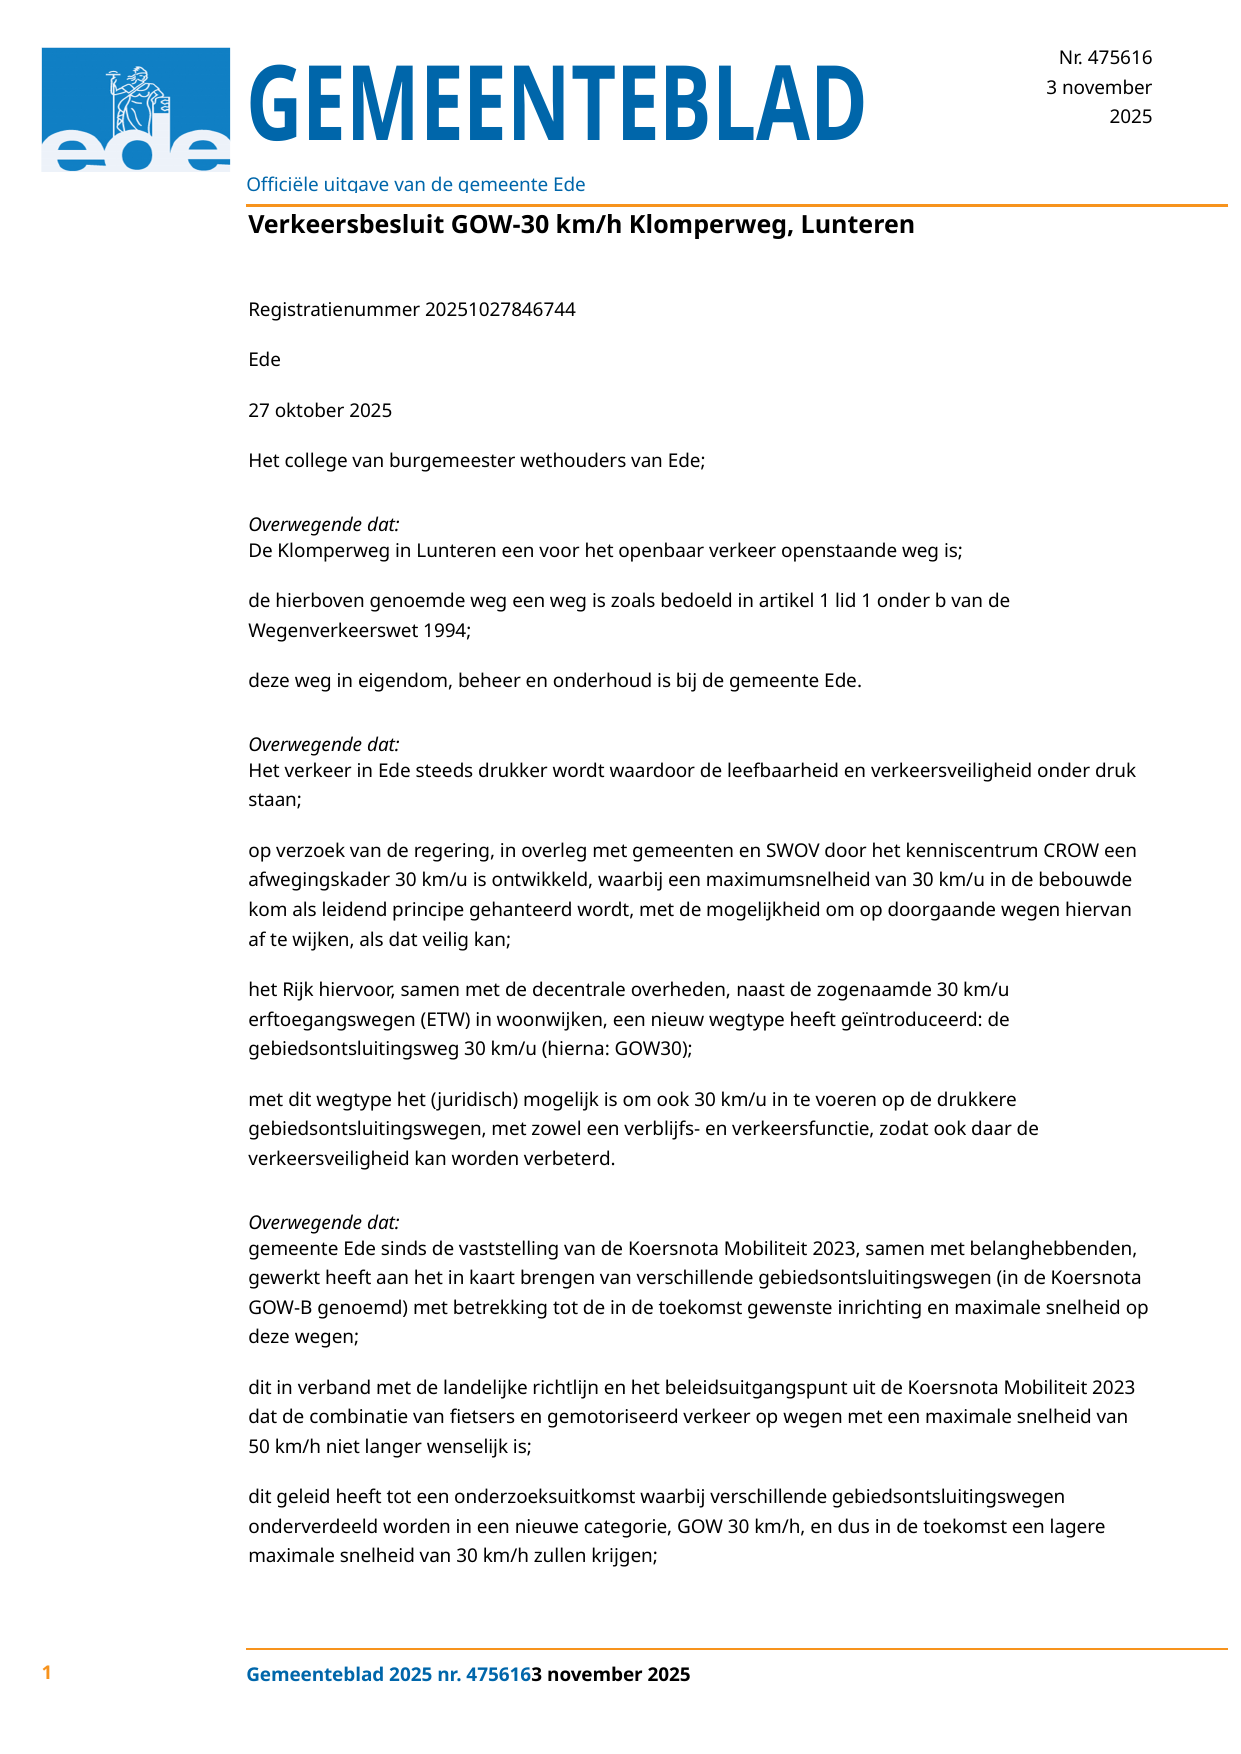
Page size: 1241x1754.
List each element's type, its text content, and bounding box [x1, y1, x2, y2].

text Het college van burgemeester wethouders van Ede; [248, 447, 1152, 473]
text dit in verband met de landelijke richtlijn en het beleidsuitgangspunt uit de Koersnota Mobiliteit 2023 dat de combinatie van fietsers en gemotoriseerd verkeer op wegen met een maximale snelheid van 50 km/h niet langer wenselijk is; [248, 1374, 1152, 1459]
text Overwegende dat: [248, 1209, 1152, 1235]
text met dit wegtype het (juridisch) mogelijk is om ook 30 km/u in te voeren op de drukkere gebiedsontsluitingswegen, met zowel een verblijfs- en verkeersfunctie, zodat ook daar de verkeersveiligheid kan worden verbeterd. [248, 1086, 1152, 1171]
text het Rijk hiervoor, samen met de decentrale overheden, naast de zogenaamde 30 km/u erftoegangswegen (ETW) in woonwijken, een nieuw wegtype heeft geïntroduceerd: de gebiedsontsluitingsweg 30 km/u (hierna: GOW30); [248, 976, 1152, 1061]
text dit geleid heeft tot een onderzoeksuitkomst waarbij verschillende gebiedsontsluitingswegen onderverdeeld worden in een nieuwe categorie, GOW 30 km/h, en dus in de toekomst een lagere maximale snelheid van 30 km/h zullen krijgen; [248, 1483, 1152, 1568]
picture [41, 47, 231, 172]
text Het verkeer in Ede steeds drukker wordt waardoor de leefbaarheid en verkeersveiligheid onder druk staan; [248, 757, 1152, 812]
text de hierboven genoemde weg een weg is zoals bedoeld in artikel 1 lid 1 onder b van de Wegenverkeerswet 1994; [248, 587, 1152, 643]
text gemeente Ede sinds de vaststelling van de Koersnota Mobiliteit 2023, samen met belanghebbenden, gewerkt heeft aan het in kaart brengen van verschillende gebiedsontsluitingswegen (in de Koersnota GOW-B genoemd) met betrekking tot de in de toekomst gewenste inrichting en maximale snelheid op deze wegen; [248, 1235, 1152, 1349]
text Overwegende dat: [248, 511, 1152, 537]
text De Klomperweg in Lunteren een voor het openbaar verkeer openstaande weg is; [248, 537, 1152, 563]
text deze weg in eigendom, beheer en onderhoud is bij de gemeente Ede. [248, 667, 1152, 693]
text Overwegende dat: [248, 731, 1152, 757]
text op verzoek van de regering, in overleg met gemeenten en SWOV door het kenniscentrum CROW een afwegingskader 30 km/u is ontwikkeld, waarbij een maximumsnelheid van 30 km/u in de bebouwde kom als leidend principe gehanteerd wordt, met de mogelijkheid om op doorgaande wegen hiervan af te wijken, als dat veilig kan; [248, 837, 1152, 952]
text Verkeersbesluit GOW-30 km/h Klomperweg, Lunteren [248, 207, 1152, 241]
text 27 oktober 2025 [248, 397, 1152, 423]
text Ede [248, 346, 1152, 372]
text Registratienummer 20251027846744 [248, 296, 1152, 322]
